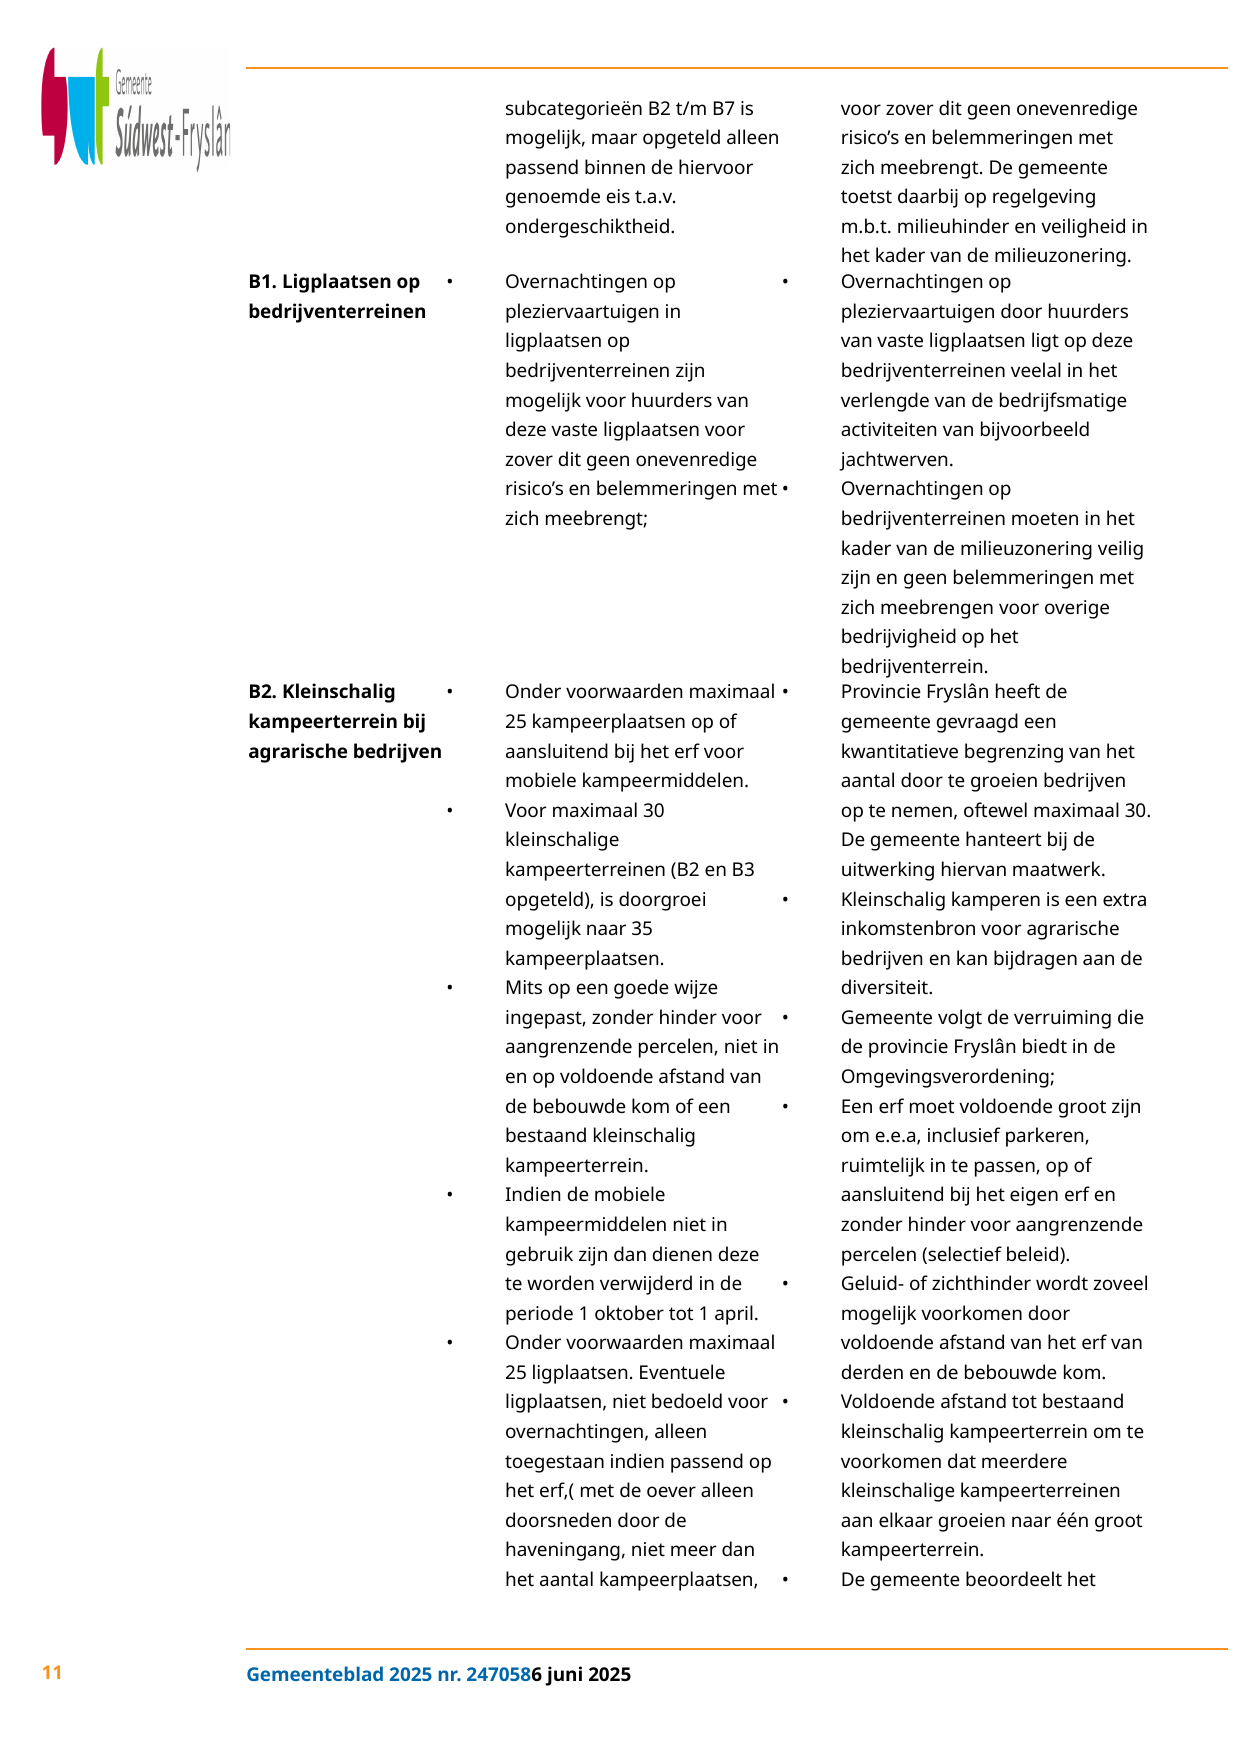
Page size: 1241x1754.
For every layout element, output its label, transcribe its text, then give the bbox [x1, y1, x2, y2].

table_cell Overnachtingen op pleziervaartuigen in ligplaatsen op bedrijventerreinen zijn mogelijk voor huurders van deze vaste ligplaatsen voor zover dit geen onevenredige risico’s en belemmeringen met zich meebrengt; [446, 269, 782, 679]
table_cell Overnachtingen op pleziervaartuigen door huurders van vaste ligplaatsen ligt op deze bedrijventerreinen veelal in het verlengde van de bedrijfsmatige activiteiten van bijvoorbeeld jachtwerven. Overnachtingen op bedrijventerreinen moeten in het kader van de milieuzonering veilig zijn en geen belemmeringen met zich meebrengen voor overige bedrijvigheid op het bedrijventerrein. [782, 269, 1152, 679]
table_cell Provincie Fryslân heeft de gemeente gevraagd een kwantitatieve begrenzing van het aantal door te groeien bedrijven op te nemen, oftewel maximaal 30. De gemeente hanteert bij de uitwerking hiervan maatwerk. Kleinschalig kamperen is een extra inkomstenbron voor agrarische bedrijven en kan bijdragen aan de diversiteit. Gemeente volgt de verruiming die de provincie Fryslân biedt in de Omgevingsverordening; Een erf moet voldoende groot zijn om e.e.a, inclusief parkeren, ruimtelijk in te passen, op of aansluitend bij het eigen erf en zonder hinder voor aangrenzende percelen (selectief beleid). Geluid- of zichthinder wordt zoveel mogelijk voorkomen door voldoende afstand van het erf van derden en de bebouwde kom. Voldoende afstand tot bestaand kleinschalig kampeerterrein om te voorkomen dat meerdere kleinschalige kampeerterreinen aan elkaar groeien naar één groot kampeerterrein. De gemeente beoordeelt het [782, 679, 1152, 1592]
table_cell B1. Ligplaatsen op bedrijventerreinen [248, 269, 446, 679]
picture [41, 47, 231, 172]
table_cell voor zover dit geen onevenredige risico’s en belemmeringen met zich meebrengt. De gemeente toetst daarbij op regelgeving m.b.t. milieuhinder en veiligheid in het kader van de milieuzonering. [782, 95, 1152, 268]
table_cell subcategorieën B2 t/m B7 is mogelijk, maar opgeteld alleen passend binnen de hiervoor genoemde eis t.a.v. ondergeschiktheid. [446, 95, 782, 268]
table_cell Onder voorwaarden maximaal 25 kampeerplaatsen op of aansluitend bij het erf voor mobiele kampeermiddelen. Voor maximaal 30 kleinschalige kampeerterreinen (B2 en B3 opgeteld), is doorgroei mogelijk naar 35 kampeerplaatsen. Mits op een goede wijze ingepast, zonder hinder voor aangrenzende percelen, niet in en op voldoende afstand van de bebouwde kom of een bestaand kleinschalig kampeerterrein. Indien de mobiele kampeermiddelen niet in gebruik zijn dan dienen deze te worden verwijderd in de periode 1 oktober tot 1 april. Onder voorwaarden maximaal 25 ligplaatsen. Eventuele ligplaatsen, niet bedoeld voor overnachtingen, alleen toegestaan indien passend op het erf,( met de oever alleen doorsneden door de haveningang, niet meer dan het aantal kampeerplaatsen, [446, 679, 782, 1592]
table_cell B2. Kleinschalig kampeerterrein bij agrarische bedrijven [248, 679, 446, 1592]
table_cell [248, 95, 446, 268]
